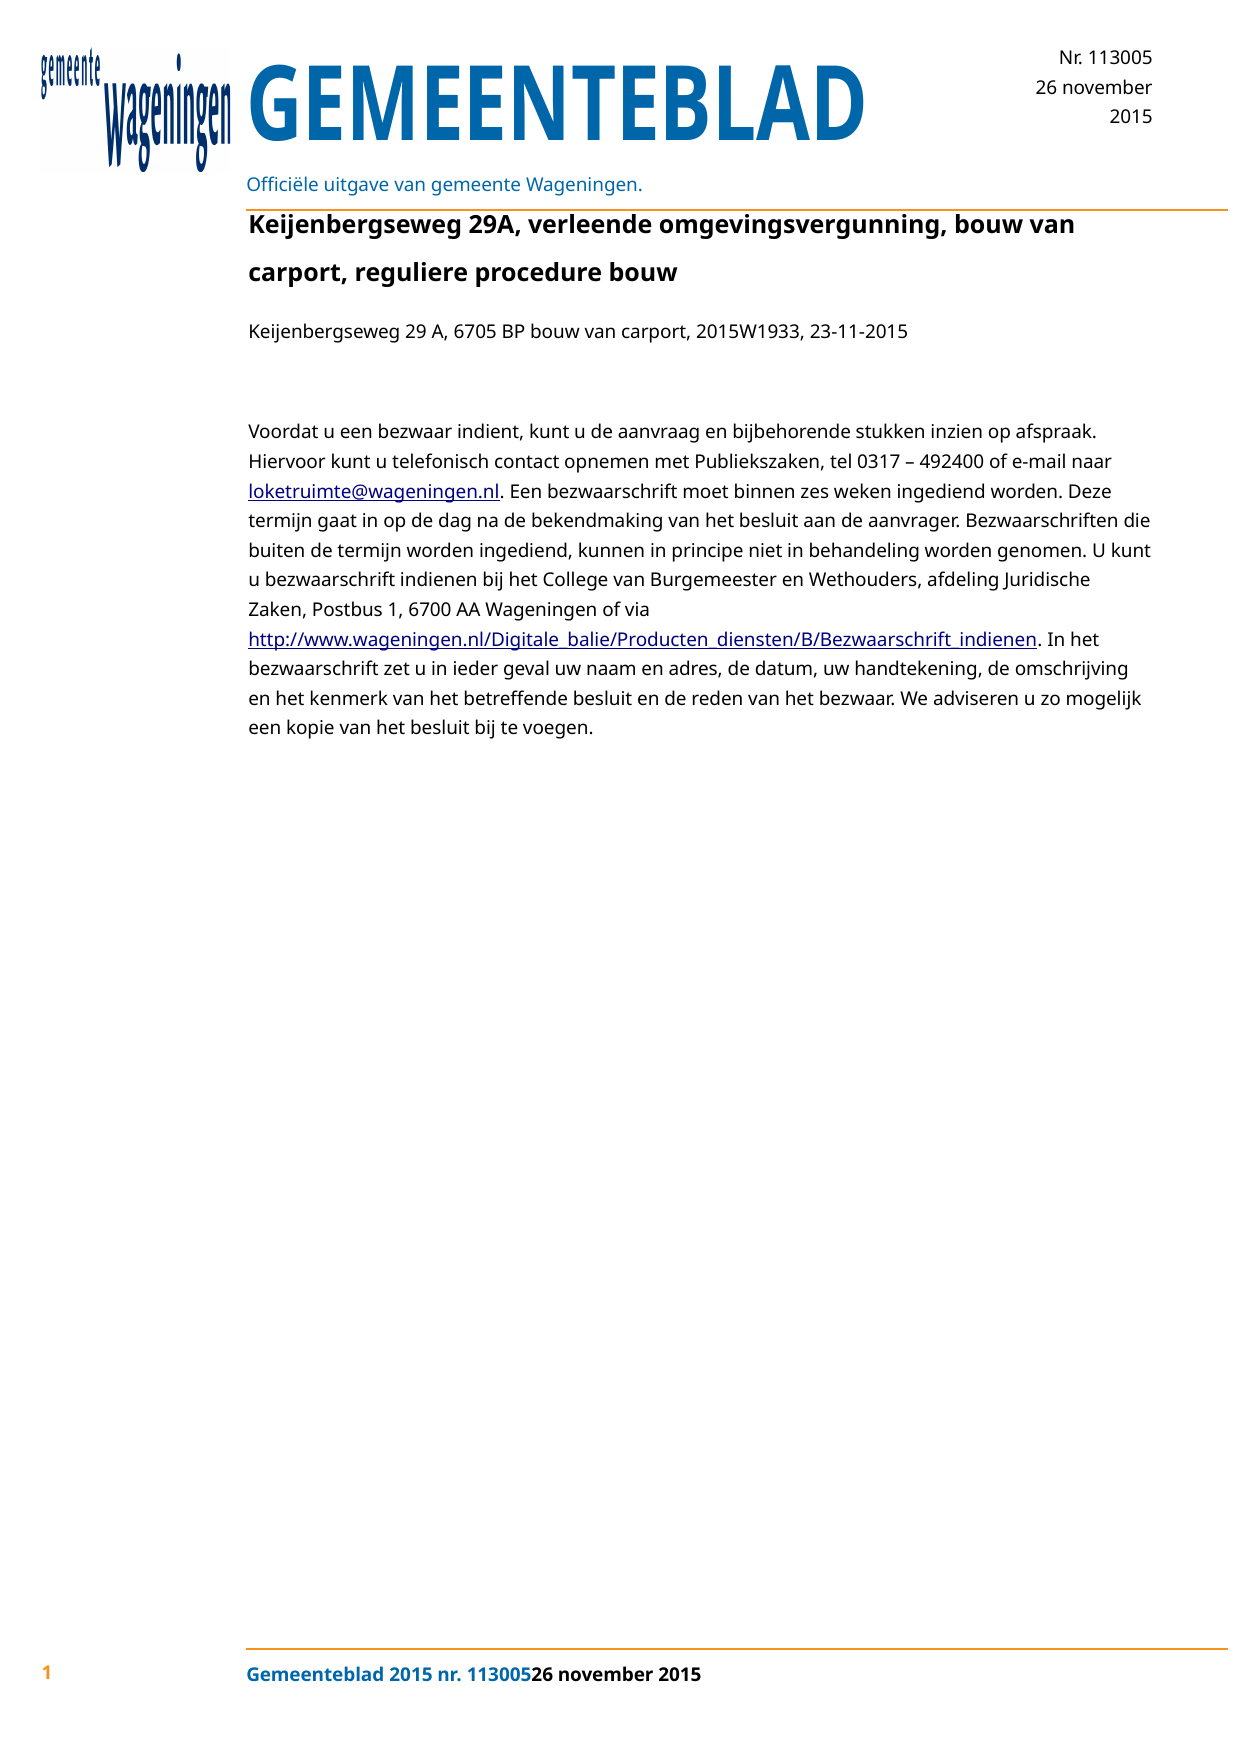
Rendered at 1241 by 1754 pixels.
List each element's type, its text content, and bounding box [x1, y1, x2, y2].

text Voordat u een bezwaar indient, kunt u de aanvraag en bijbehorende stukken inzien op afspraak. Hiervoor kunt u telefonisch contact opnemen met Publiekszaken, tel 0317 – 492400 of e-mail naar loketruimte@wageningen.nl. Een bezwaarschrift moet binnen zes weken ingediend worden. Deze termijn gaat in op de dag na de bekendmaking van het besluit aan de aanvrager. Bezwaarschriften die buiten de termijn worden ingediend, kunnen in principe niet in behandeling worden genomen. U kunt u bezwaarschrift indienen bij het College van Burgemeester en Wethouders, afdeling Juridische Zaken, Postbus 1, 6700 AA Wageningen of via http://www.wageningen.nl/Digitale_balie/Producten_diensten/B/Bezwaarschrift_indienen. In het bezwaarschrift zet u in ieder geval uw naam en adres, de datum, uw handtekening, de omschrijving en het kenmerk van het betreffende besluit en de reden van het bezwaar. We adviseren u zo mogelijk een kopie van het besluit bij te voegen. [248, 419, 1152, 740]
text Keijenbergseweg 29 A, 6705 BP bouw van carport, 2015W1933, 23-11-2015 [248, 318, 1152, 344]
picture [41, 47, 231, 172]
text Keijenbergseweg 29A, verleende omgevingsvergunning, bouw van carport, reguliere procedure bouw [248, 211, 1152, 288]
